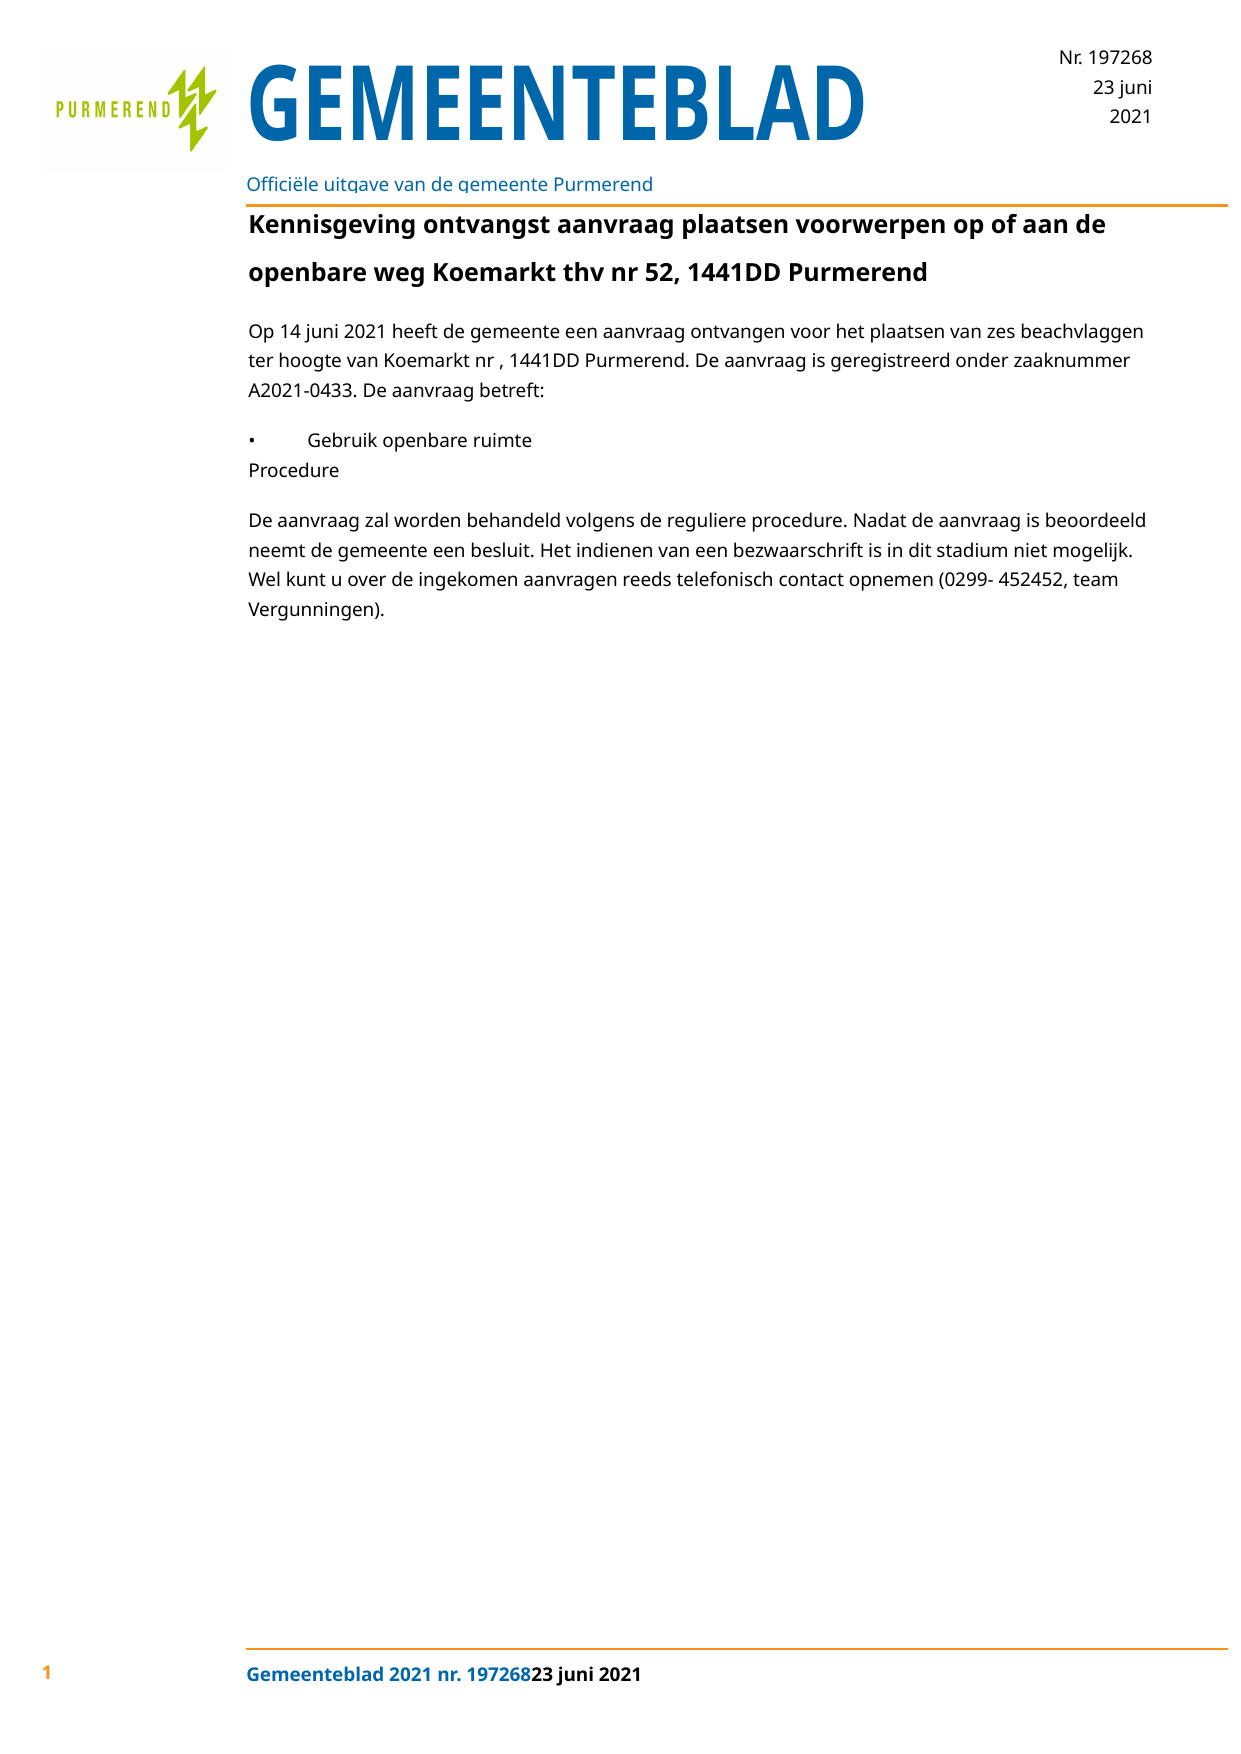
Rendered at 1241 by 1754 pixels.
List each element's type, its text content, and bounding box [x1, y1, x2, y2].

text Op 14 juni 2021 heeft de gemeente een aanvraag ontvangen voor het plaatsen van zes beachvlaggen ter hoogte van Koemarkt nr , 1441DD Purmerend. De aanvraag is geregistreerd onder zaaknummer A2021-0433. De aanvraag betreft: [248, 318, 1152, 403]
text Kennisgeving ontvangst aanvraag plaatsen voorwerpen op of aan de openbare weg Koemarkt thv nr 52, 1441DD Purmerend [248, 207, 1152, 288]
list Gebruik openbare ruimte [248, 427, 1152, 453]
text De aanvraag zal worden behandeld volgens de reguliere procedure. Nadat de aanvraag is beoordeeld neemt de gemeente een besluit. Het indienen van een bezwaarschrift is in dit stadium niet mogelijk. Wel kunt u over de ingekomen aanvragen reeds telefonisch contact opnemen (0299- 452452, team Vergunningen). [248, 507, 1152, 622]
picture [41, 47, 231, 172]
text Procedure [248, 457, 1152, 483]
